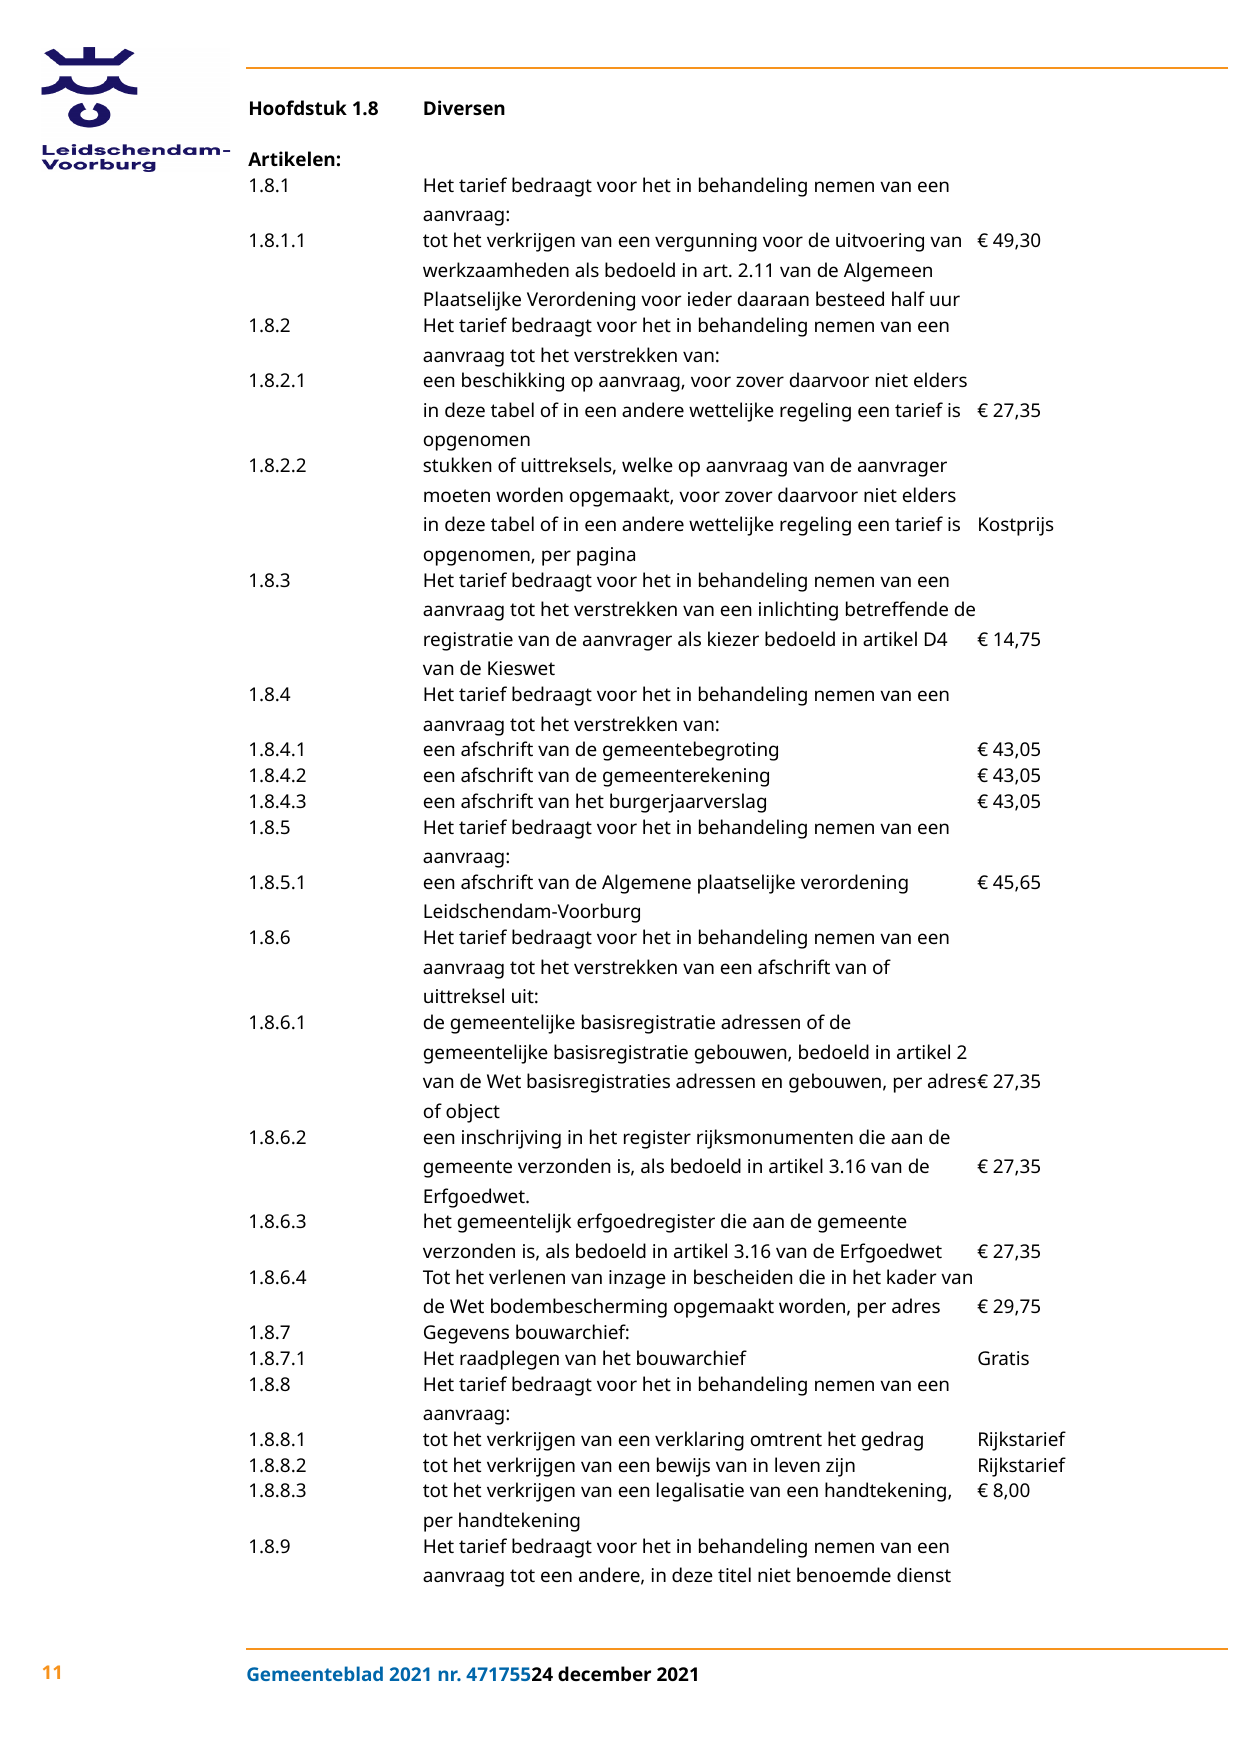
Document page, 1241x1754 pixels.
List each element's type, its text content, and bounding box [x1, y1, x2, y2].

table_cell 1.8.9 [248, 1533, 423, 1588]
table_cell een afschrift van de gemeenterekening [423, 763, 977, 788]
table_cell [977, 814, 1152, 869]
table_cell € 27,35 [977, 1009, 1152, 1124]
table_cell € 43,05 [977, 763, 1152, 788]
table_cell 1.8.8 [248, 1371, 423, 1426]
table_cell het gemeentelijk erfgoedregister die aan de gemeente verzonden is, als bedoeld in artikel 3.16 van de Erfgoedwet [423, 1209, 977, 1264]
table_cell Gratis [977, 1345, 1152, 1371]
table_cell [977, 1371, 1152, 1426]
table_cell tot het verkrijgen van een bewijs van in leven zijn [423, 1452, 977, 1478]
table_cell 1.8.4.1 [248, 737, 423, 762]
table_cell 1.8.8.3 [248, 1478, 423, 1533]
table_cell € 27,35 [977, 1124, 1152, 1209]
table_cell Het tarief bedraagt voor het in behandeling nemen van een aanvraag tot het verstrekken van: [423, 681, 977, 737]
table_cell 1.8.5 [248, 814, 423, 869]
table_cell Kostprijs [977, 453, 1152, 567]
picture [41, 47, 231, 172]
table_header Hoofdstuk 1.8 [248, 95, 423, 121]
table_cell [977, 681, 1152, 737]
table_cell een afschrift van de gemeentebegroting [423, 737, 977, 762]
table_cell Het tarief bedraagt voor het in behandeling nemen van een aanvraag tot het verstrekken van: [423, 312, 977, 367]
table_cell [977, 121, 1152, 146]
table_cell 1.8.4 [248, 681, 423, 737]
table_cell 1.8.1 [248, 172, 423, 227]
table_cell 1.8.2.1 [248, 368, 423, 452]
table_cell [977, 146, 1152, 172]
table_cell Artikelen: [248, 146, 423, 172]
table_cell [977, 1533, 1152, 1588]
table_cell 1.8.7.1 [248, 1345, 423, 1371]
table_cell € 45,65 [977, 869, 1152, 924]
table_cell € 27,35 [977, 1209, 1152, 1264]
table_cell 1.8.8.1 [248, 1426, 423, 1452]
table_cell Rijkstarief [977, 1452, 1152, 1478]
table_cell € 43,05 [977, 737, 1152, 762]
table_cell 1.8.6 [248, 925, 423, 1009]
table_cell Het tarief bedraagt voor het in behandeling nemen van een aanvraag: [423, 172, 977, 227]
table_cell tot het verkrijgen van een vergunning voor de uitvoering van werkzaamheden als bedoeld in art. 2.11 van de Algemeen Plaatselijke Verordening voor ieder daaraan besteed half uur [423, 227, 977, 312]
table_cell Het tarief bedraagt voor het in behandeling nemen van een aanvraag tot een andere, in deze titel niet benoemde dienst [423, 1533, 977, 1588]
table_cell 1.8.6.4 [248, 1264, 423, 1319]
table_cell Het raadplegen van het bouwarchief [423, 1345, 977, 1371]
table_cell Gegevens bouwarchief: [423, 1319, 977, 1345]
table_cell een afschrift van het burgerjaarverslag [423, 788, 977, 814]
table_cell Het tarief bedraagt voor het in behandeling nemen van een aanvraag: [423, 814, 977, 869]
table_cell een inschrijving in het register rijksmonumenten die aan de gemeente verzonden is, als bedoeld in artikel 3.16 van de Erfgoedwet. [423, 1124, 977, 1209]
table_cell 1.8.7 [248, 1319, 423, 1345]
table_cell 1.8.1.1 [248, 227, 423, 312]
table_cell [977, 172, 1152, 227]
table_cell een beschikking op aanvraag, voor zover daarvoor niet elders in deze tabel of in een andere wettelijke regeling een tarief is opgenomen [423, 368, 977, 452]
table_cell [423, 146, 977, 172]
table_cell [977, 925, 1152, 1009]
table_cell € 29,75 [977, 1264, 1152, 1319]
table_cell [977, 312, 1152, 367]
table_cell tot het verkrijgen van een legalisatie van een handtekening, per handtekening [423, 1478, 977, 1533]
table_cell stukken of uittreksels, welke op aanvraag van de aanvrager moeten worden opgemaakt, voor zover daarvoor niet elders in deze tabel of in een andere wettelijke regeling een tarief is opgenomen, per pagina [423, 453, 977, 567]
table_cell [977, 1319, 1152, 1345]
table_cell Het tarief bedraagt voor het in behandeling nemen van een aanvraag tot het verstrekken van een afschrift van of uittreksel uit: [423, 925, 977, 1009]
table_cell [423, 121, 977, 146]
table_cell € 8,00 [977, 1478, 1152, 1533]
table_header Diversen [423, 95, 977, 121]
table_cell 1.8.5.1 [248, 869, 423, 924]
table_cell Tot het verlenen van inzage in bescheiden die in het kader van de Wet bodembescherming opgemaakt worden, per adres [423, 1264, 977, 1319]
table_cell Rijkstarief [977, 1426, 1152, 1452]
table_cell 1.8.2.2 [248, 453, 423, 567]
table_cell 1.8.4.2 [248, 763, 423, 788]
table_cell tot het verkrijgen van een verklaring omtrent het gedrag [423, 1426, 977, 1452]
table_cell 1.8.6.2 [248, 1124, 423, 1209]
table_cell 1.8.6.3 [248, 1209, 423, 1264]
table_cell € 27,35 [977, 368, 1152, 452]
table_cell een afschrift van de Algemene plaatselijke verordening Leidschendam-Voorburg [423, 869, 977, 924]
table_cell Het tarief bedraagt voor het in behandeling nemen van een aanvraag tot het verstrekken van een inlichting betreffende de registratie van de aanvrager als kiezer bedoeld in artikel D4 van de Kieswet [423, 567, 977, 681]
table_cell 1.8.4.3 [248, 788, 423, 814]
table_cell de gemeentelijke basisregistratie adressen of de gemeentelijke basisregistratie gebouwen, bedoeld in artikel 2 van de Wet basisregistraties adressen en gebouwen, per adres of object [423, 1009, 977, 1124]
table_cell € 49,30 [977, 227, 1152, 312]
table_header [977, 95, 1152, 121]
table_cell [248, 121, 423, 146]
table_cell 1.8.6.1 [248, 1009, 423, 1124]
table_cell € 43,05 [977, 788, 1152, 814]
table_cell 1.8.8.2 [248, 1452, 423, 1478]
table_cell 1.8.2 [248, 312, 423, 367]
table_cell € 14,75 [977, 567, 1152, 681]
table_cell 1.8.3 [248, 567, 423, 681]
table_cell Het tarief bedraagt voor het in behandeling nemen van een aanvraag: [423, 1371, 977, 1426]
